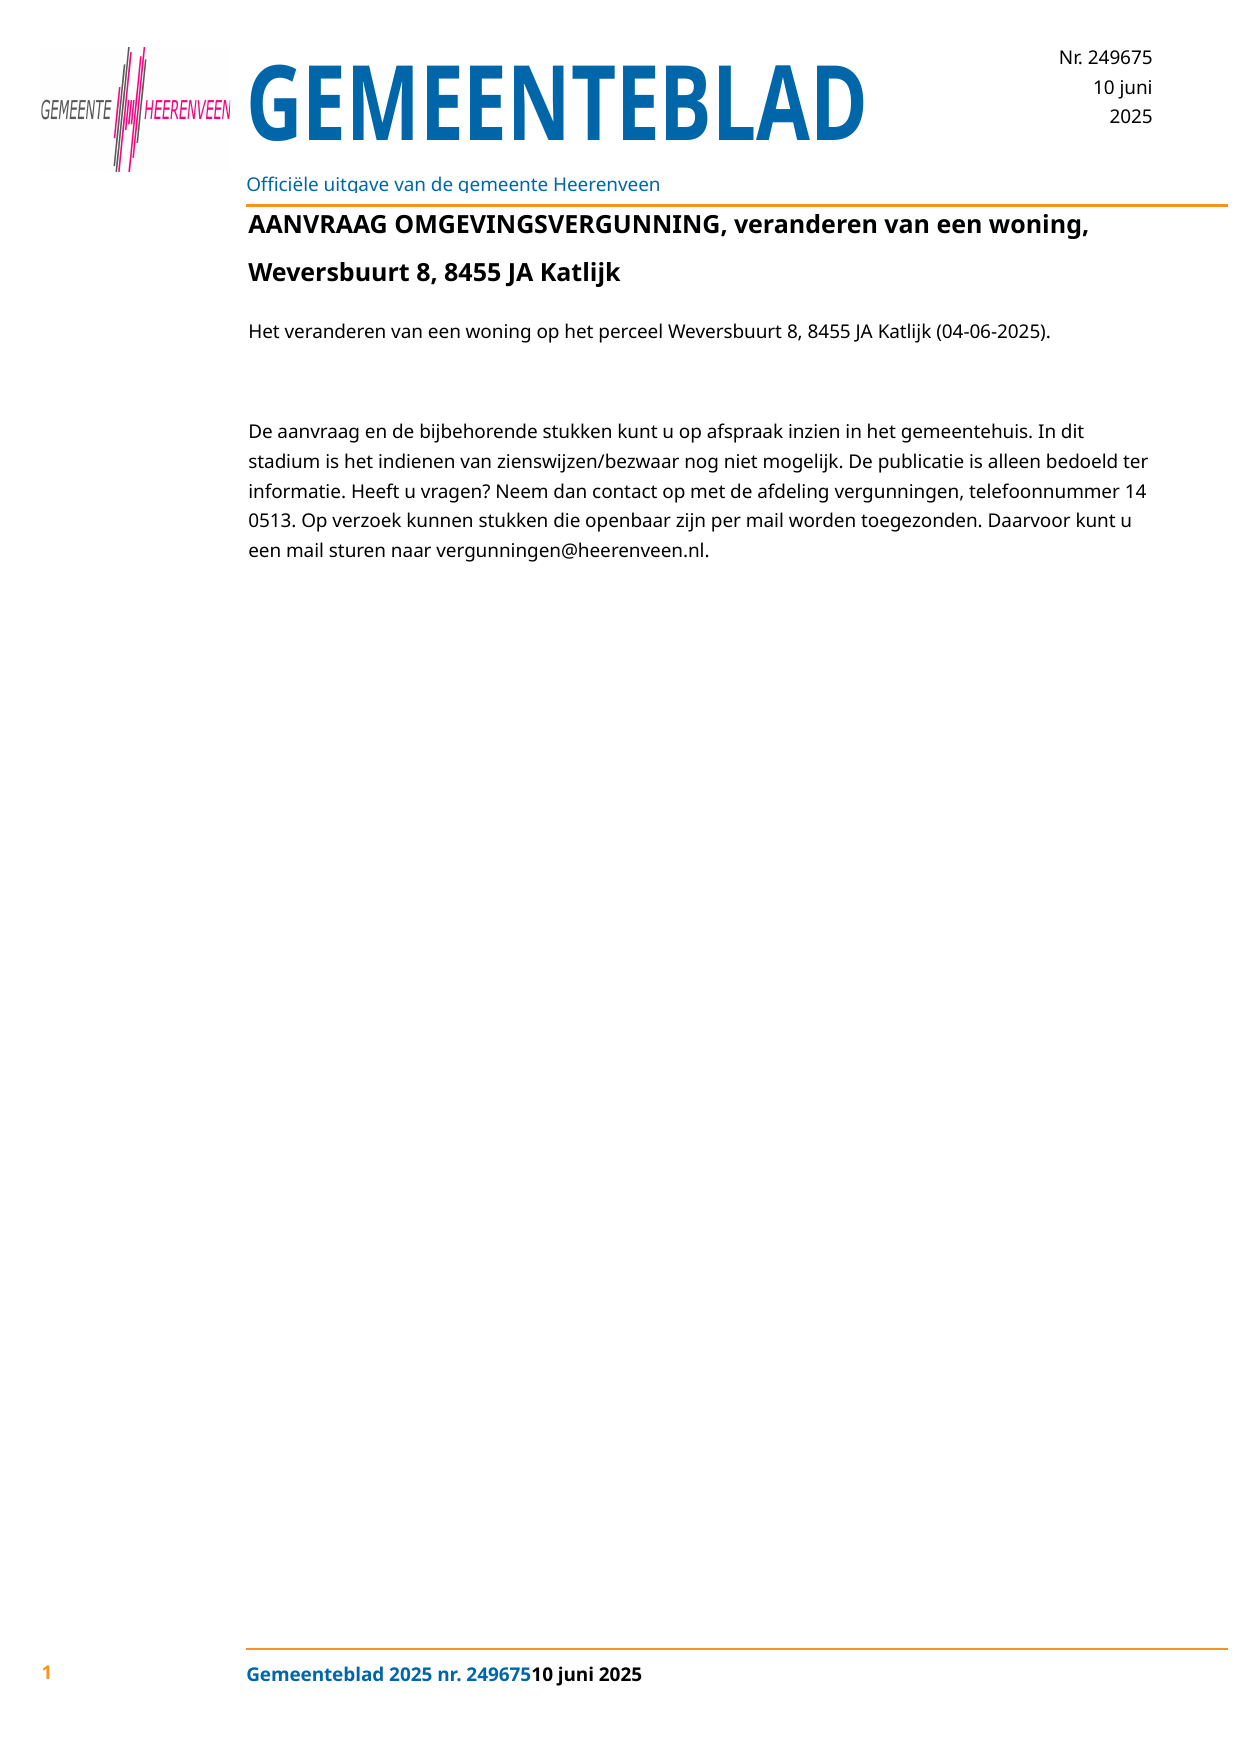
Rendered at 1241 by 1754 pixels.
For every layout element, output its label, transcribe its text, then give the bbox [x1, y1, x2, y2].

text Het veranderen van een woning op het perceel Weversbuurt 8, 8455 JA Katlijk (04-06-2025). [248, 318, 1152, 344]
text De aanvraag en de bijbehorende stukken kunt u op afspraak inzien in het gemeentehuis. In dit stadium is het indienen van zienswijzen/bezwaar nog niet mogelijk. De publicatie is alleen bedoeld ter informatie. Heeft u vragen? Neem dan contact op met de afdeling vergunningen, telefoonnummer 14 0513. Op verzoek kunnen stukken die openbaar zijn per mail worden toegezonden. Daarvoor kunt u een mail sturen naar vergunningen@heerenveen.nl. [248, 419, 1152, 563]
picture [41, 47, 231, 172]
text AANVRAAG OMGEVINGSVERGUNNING, veranderen van een woning, Weversbuurt 8, 8455 JA Katlijk [248, 207, 1152, 288]
